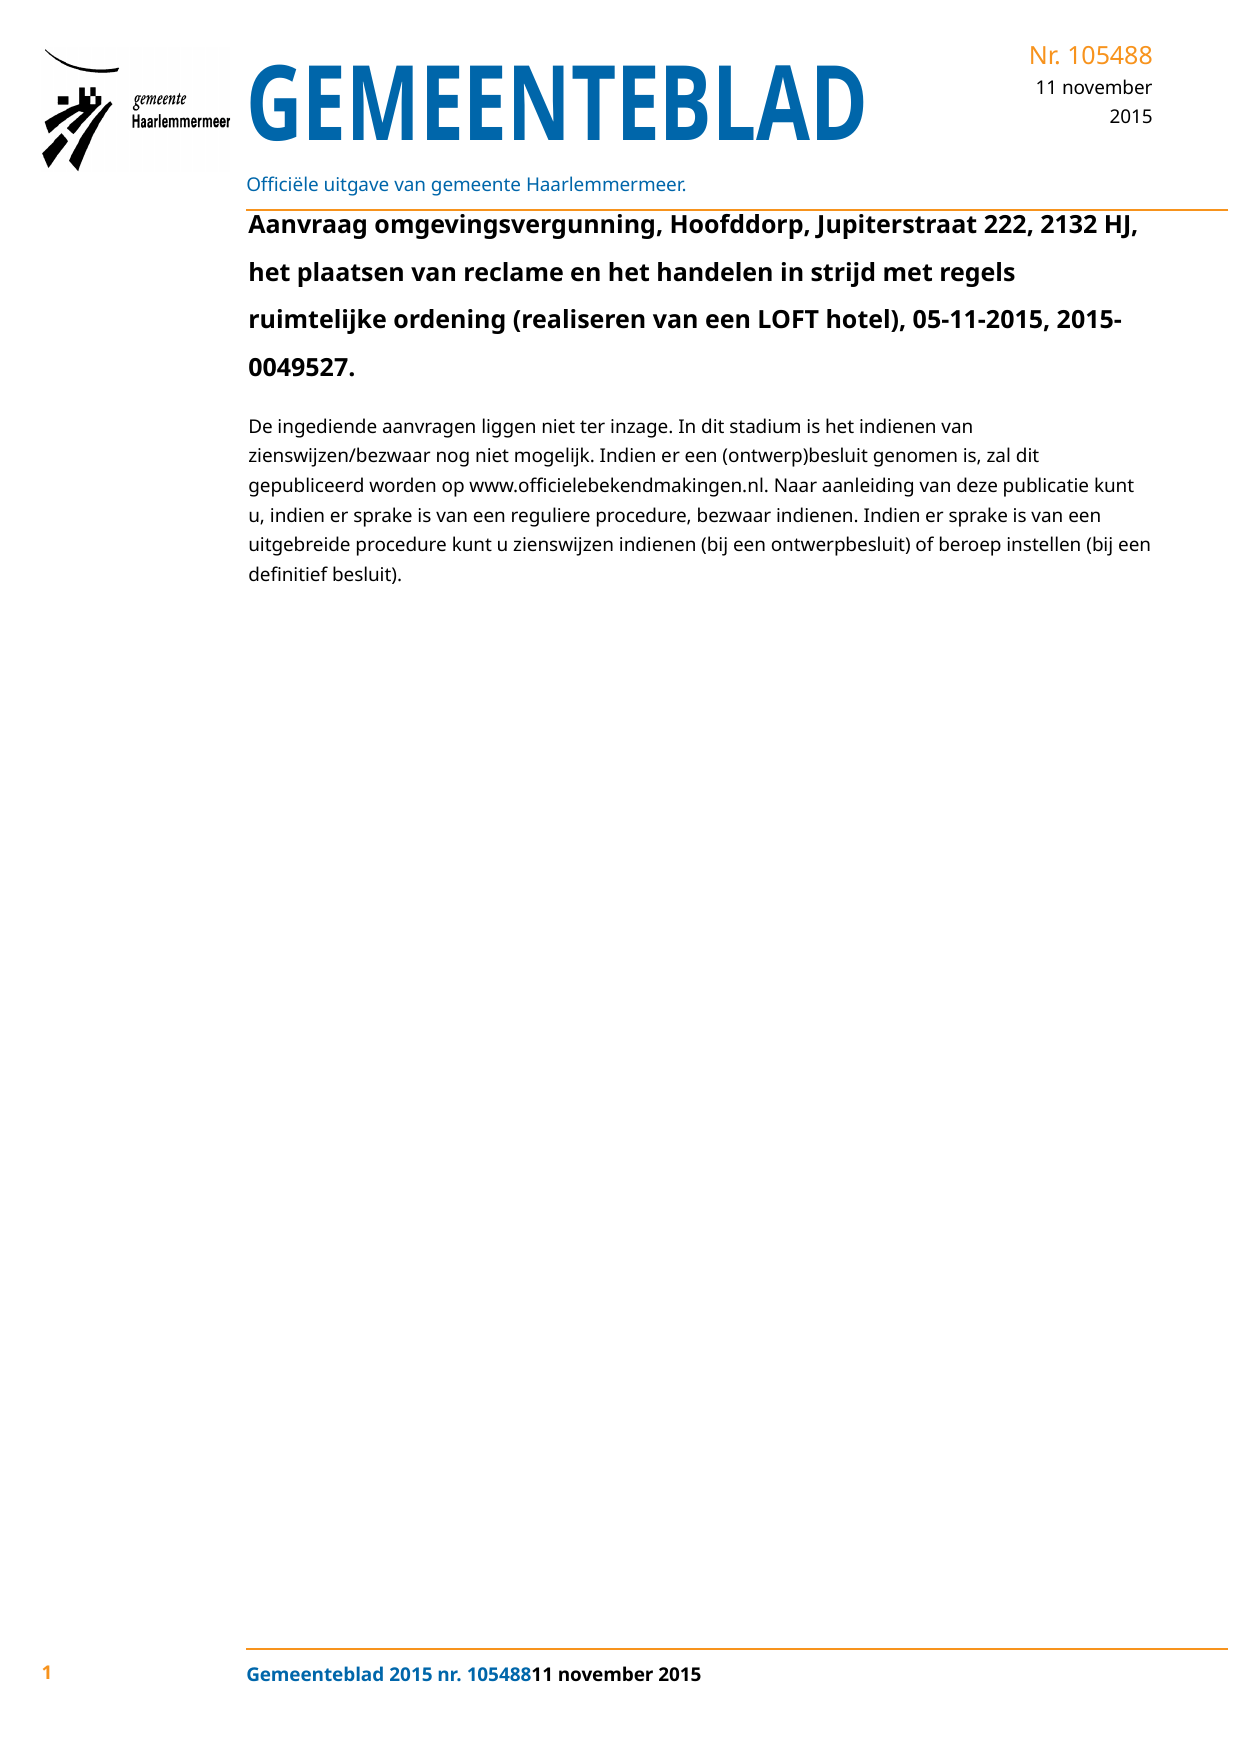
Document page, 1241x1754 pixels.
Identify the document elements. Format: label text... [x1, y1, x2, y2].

text De ingediende aanvragen liggen niet ter inzage. In dit stadium is het indienen van zienswijzen/bezwaar nog niet mogelijk. Indien er een (ontwerp)besluit genomen is, zal dit gepubliceerd worden op www.officielebekendmakingen.nl. Naar aanleiding van deze publicatie kunt u, indien er sprake is van een reguliere procedure, bezwaar indienen. Indien er sprake is van een uitgebreide procedure kunt u zienswijzen indienen (bij een ontwerpbesluit) of beroep instellen (bij een definitief besluit). [248, 413, 1152, 587]
picture [41, 47, 231, 172]
text Aanvraag omgevingsvergunning, Hoofddorp, Jupiterstraat 222, 2132 HJ, het plaatsen van reclame en het handelen in strijd met regels ruimtelijke ordening (realiseren van een LOFT hotel), 05-11-2015, 2015-0049527. [248, 211, 1152, 384]
